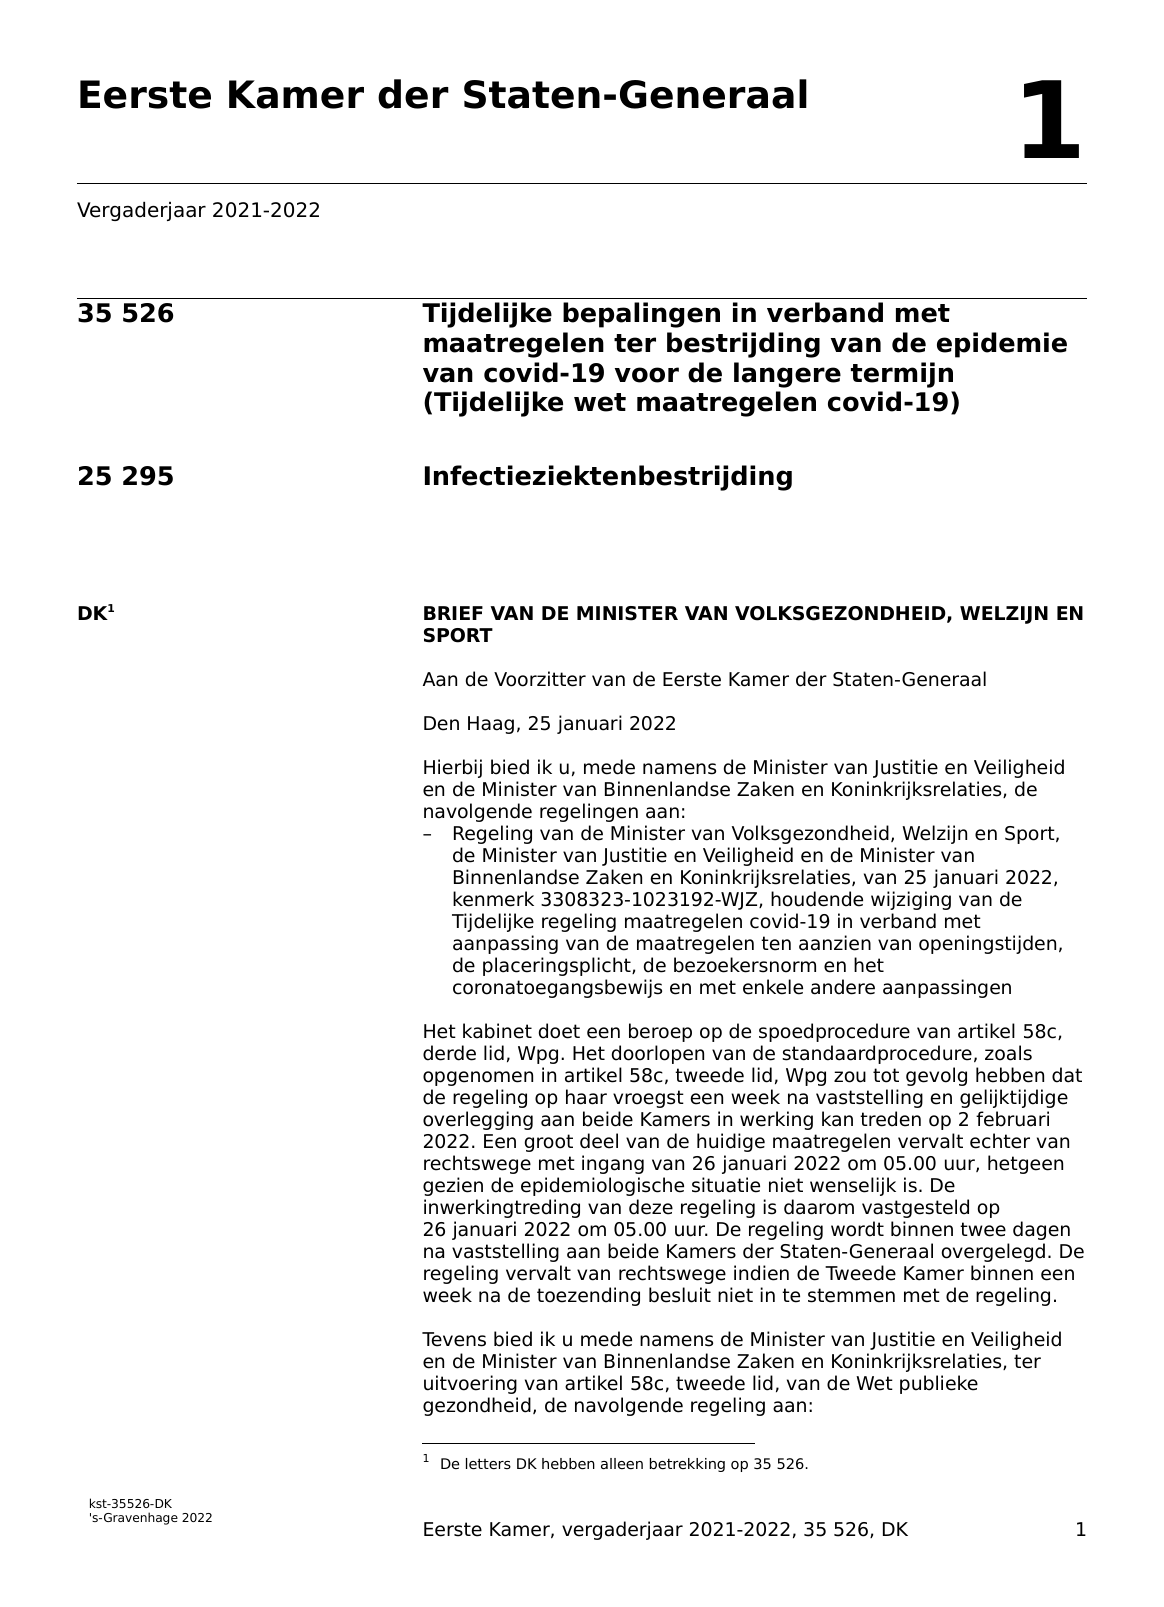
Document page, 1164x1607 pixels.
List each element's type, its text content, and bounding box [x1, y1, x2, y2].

text 's-Gravenhage 2022 [88, 1511, 323, 1525]
text Den Haag, 25 januari 2022 [422, 713, 1087, 735]
text Tevens bied ik u mede namens de Minister van Justitie en Veiligheid en de Minister van Binnenlandse Zaken en Koninkrijksrelaties, ter uitvoering van artikel 58c, tweede lid, van de Wet publieke gezondheid, de navolgende regeling aan: [422, 1329, 1087, 1417]
subtitle DK BRIEF VAN DE MINISTER VAN VOLKSGEZONDHEID, WELZIJN EN SPORT [77, 603, 1087, 647]
text – Regeling van de Minister van Volksgezondheid, Welzijn en Sport, de Minister van Justitie en Veiligheid en de Minister van Binnenlandse Zaken en Koninkrijksrelaties, van 25 januari 2022, kenmerk 3308323-1023192-WJZ, houdende wijziging van de Tijdelijke regeling maatregelen covid-19 in verband met aanpassing van de maatregelen ten aanzien van openingstijden, de placeringsplicht, de bezoekersnorm en het coronatoegangsbewijs en met enkele andere aanpassingen [422, 823, 1087, 999]
text De letters DK hebben alleen betrekking op 35 526. [422, 1452, 1087, 1474]
table_header 1 [886, 59, 1087, 183]
subtitle 35 526 Tijdelijke bepalingen in verband met maatregelen ter bestrijding van de epidemie van covid-19 voor de langere termijn (Tijdelijke wet maatregelen covid-19) [77, 299, 1087, 418]
text Het kabinet doet een beroep op de spoedprocedure van artikel 58c, derde lid, Wpg. Het doorlopen van de standaardprocedure, zoals opgenomen in artikel 58c, tweede lid, Wpg zou tot gevolg hebben dat de regeling op haar vroegst een week na vaststelling en gelijktijdige overlegging aan beide Kamers in werking kan treden op 2 februari 2022. Een groot deel van de huidige maatregelen vervalt echter van rechtswege met ingang van 26 januari 2022 om 05.00 uur, hetgeen gezien de epidemiologische situatie niet wenselijk is. De inwerkingtreding van deze regeling is daarom vastgesteld op 26 januari 2022 om 05.00 uur. De regeling wordt binnen twee dagen na vaststelling aan beide Kamers der Staten-Generaal overgelegd. De regeling vervalt van rechtswege indien de Tweede Kamer binnen een week na de toezending besluit niet in te stemmen met de regeling. [422, 1021, 1087, 1307]
text Hierbij bied ik u, mede namens de Minister van Justitie en Veiligheid en de Minister van Binnenlandse Zaken en Koninkrijksrelaties, de navolgende regelingen aan: [422, 757, 1087, 823]
text Aan de Voorzitter van de Eerste Kamer der Staten-Generaal [422, 669, 1087, 691]
table_header Eerste Kamer der Staten-Generaal [77, 59, 886, 183]
subtitle 25 295 Infectieziektenbestrijding [77, 462, 1087, 492]
table_cell Vergaderjaar 2021-2022 [77, 184, 1087, 298]
text kst-35526-DK [88, 1497, 323, 1511]
